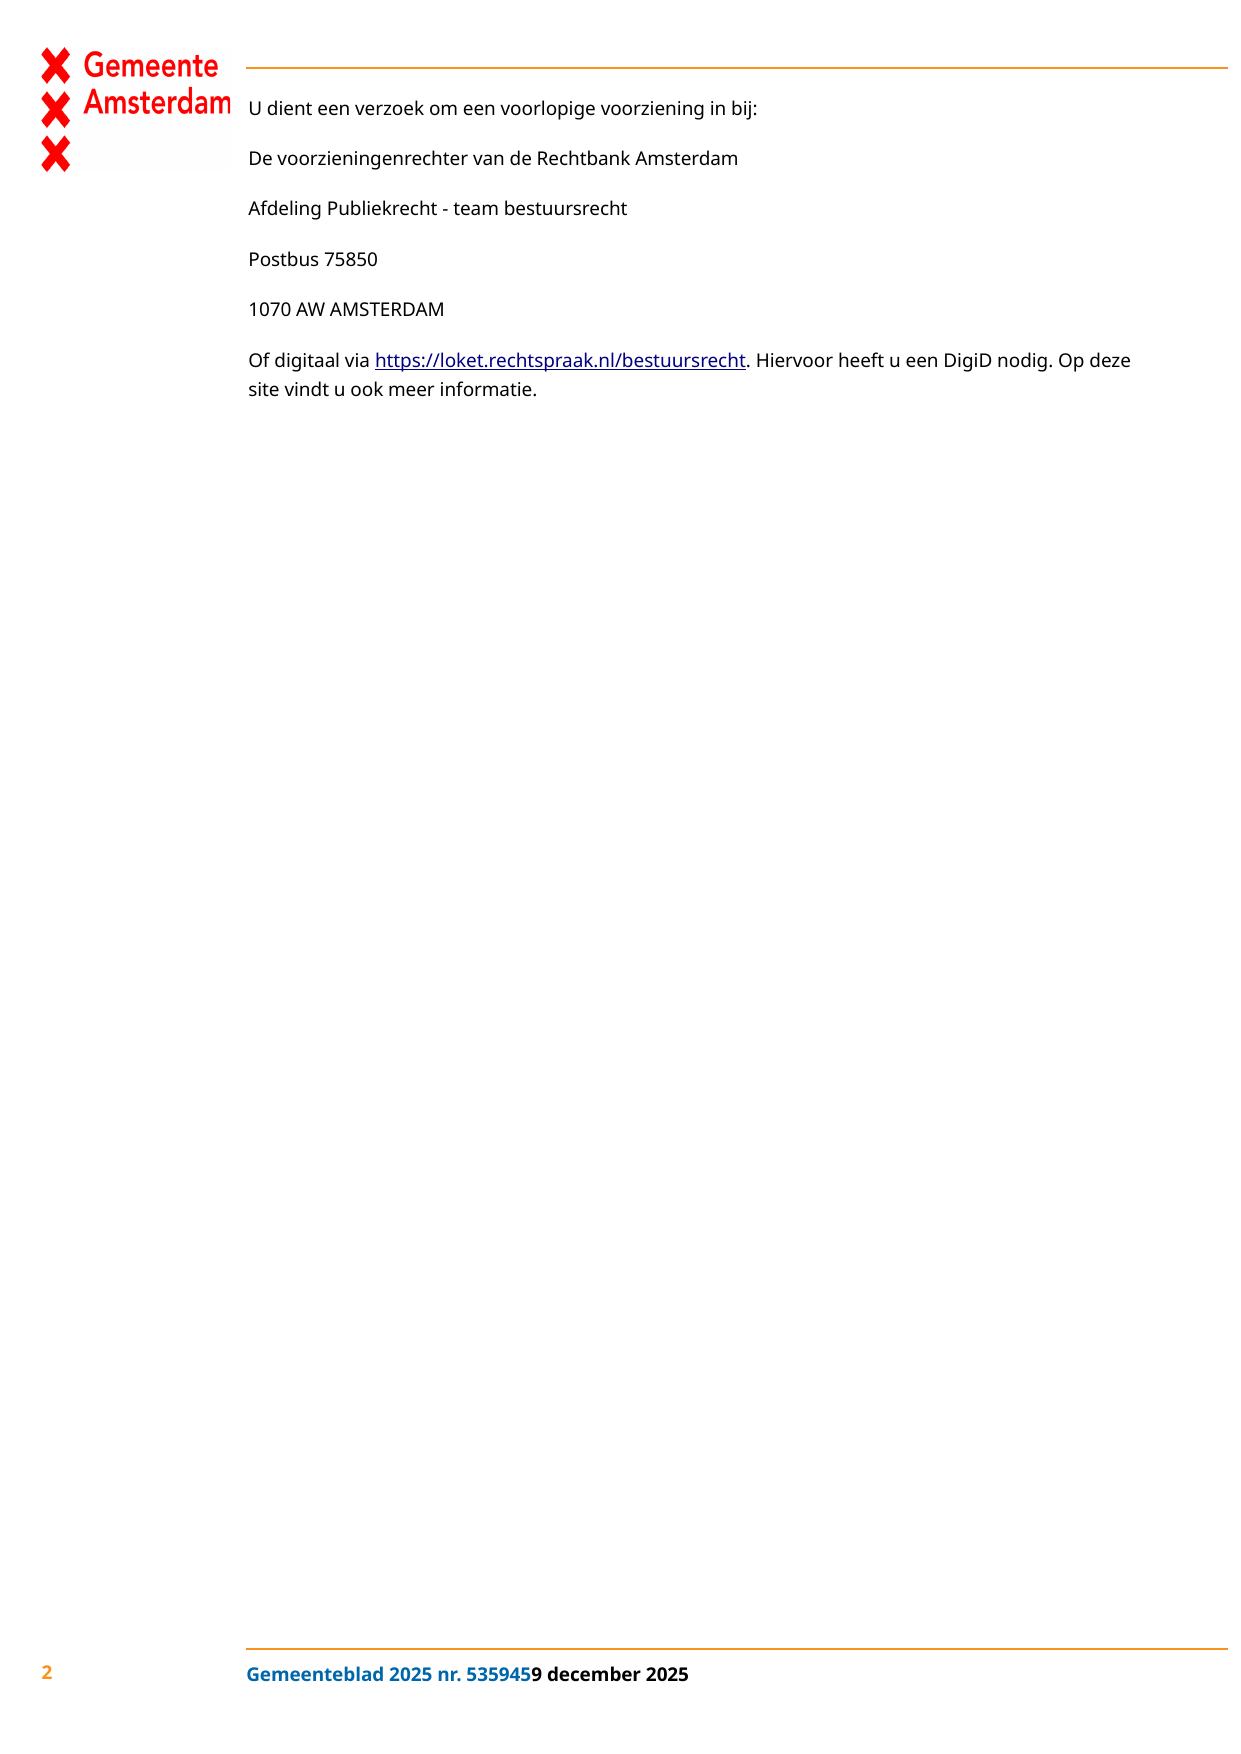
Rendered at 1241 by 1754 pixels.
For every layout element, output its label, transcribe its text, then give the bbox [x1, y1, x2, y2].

text 1070 AW AMSTERDAM [248, 296, 1152, 322]
text U dient een verzoek om een voorlopige voorziening in bij: [248, 95, 1152, 121]
text De voorzieningenrechter van de Rechtbank Amsterdam [248, 145, 1152, 171]
picture [41, 47, 231, 172]
text Of digitaal via https://loket.rechtspraak.nl/bestuursrecht. Hiervoor heeft u een DigiD nodig. Op deze site vindt u ook meer informatie. [248, 347, 1152, 402]
text Postbus 75850 [248, 246, 1152, 272]
text Afdeling Publiekrecht - team bestuursrecht [248, 196, 1152, 221]
